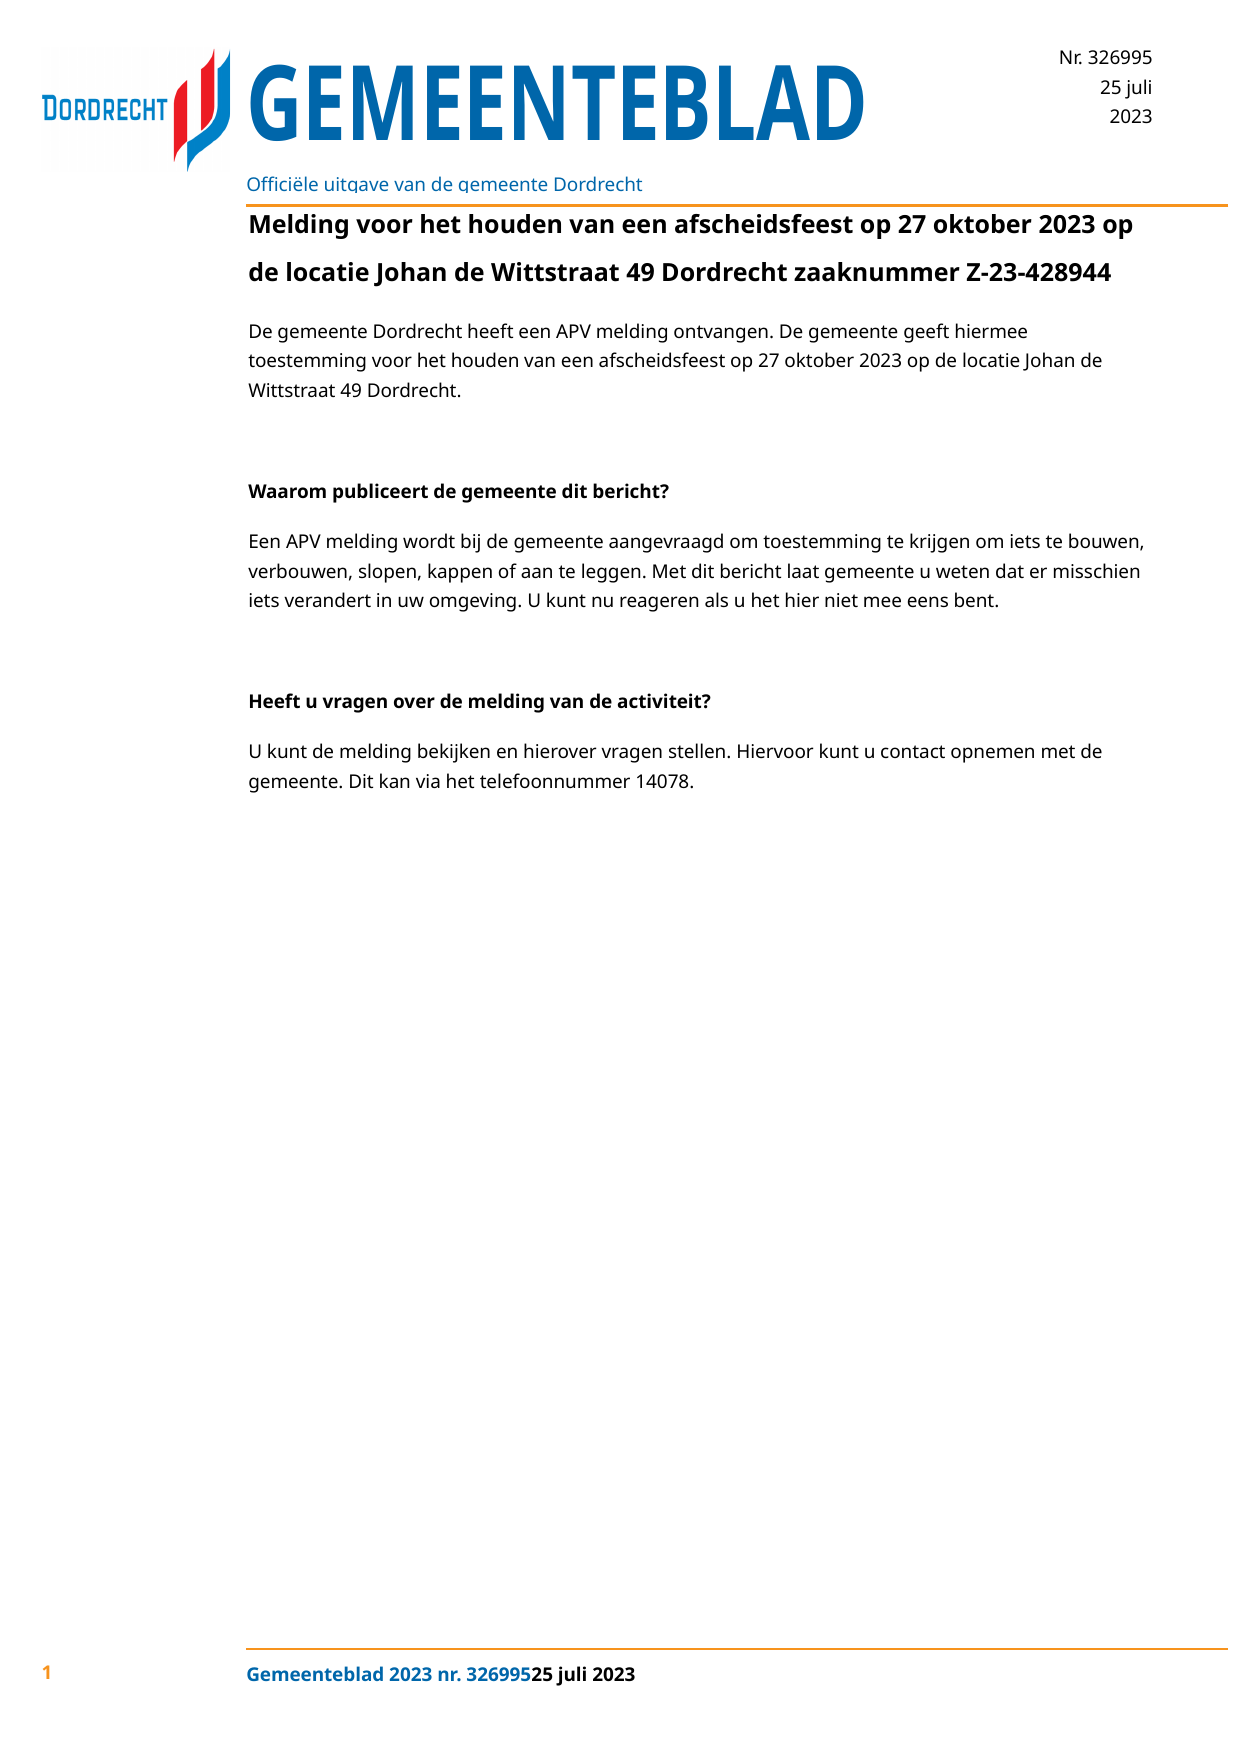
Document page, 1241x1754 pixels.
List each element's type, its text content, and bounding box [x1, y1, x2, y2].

text Melding voor het houden van een afscheidsfeest op 27 oktober 2023 op de locatie Johan de Wittstraat 49 Dordrecht zaaknummer Z-23-428944 [248, 207, 1152, 288]
text Waarom publiceert de gemeente dit bericht? [248, 478, 1152, 504]
picture [41, 47, 231, 172]
text De gemeente Dordrecht heeft een APV melding ontvangen. De gemeente geeft hiermee toestemming voor het houden van een afscheidsfeest op 27 oktober 2023 op de locatie Johan de Wittstraat 49 Dordrecht. [248, 318, 1152, 403]
text Een APV melding wordt bij de gemeente aangevraagd om toestemming te krijgen om iets te bouwen, verbouwen, slopen, kappen of aan te leggen. Met dit bericht laat gemeente u weten dat er misschien iets verandert in uw omgeving. U kunt nu reageren als u het hier niet mee eens bent. [248, 528, 1152, 613]
text U kunt de melding bekijken en hierover vragen stellen. Hiervoor kunt u contact opnemen met de gemeente. Dit kan via het telefoonnummer 14078. [248, 739, 1152, 794]
text Heeft u vragen over de melding van de activiteit? [248, 688, 1152, 714]
